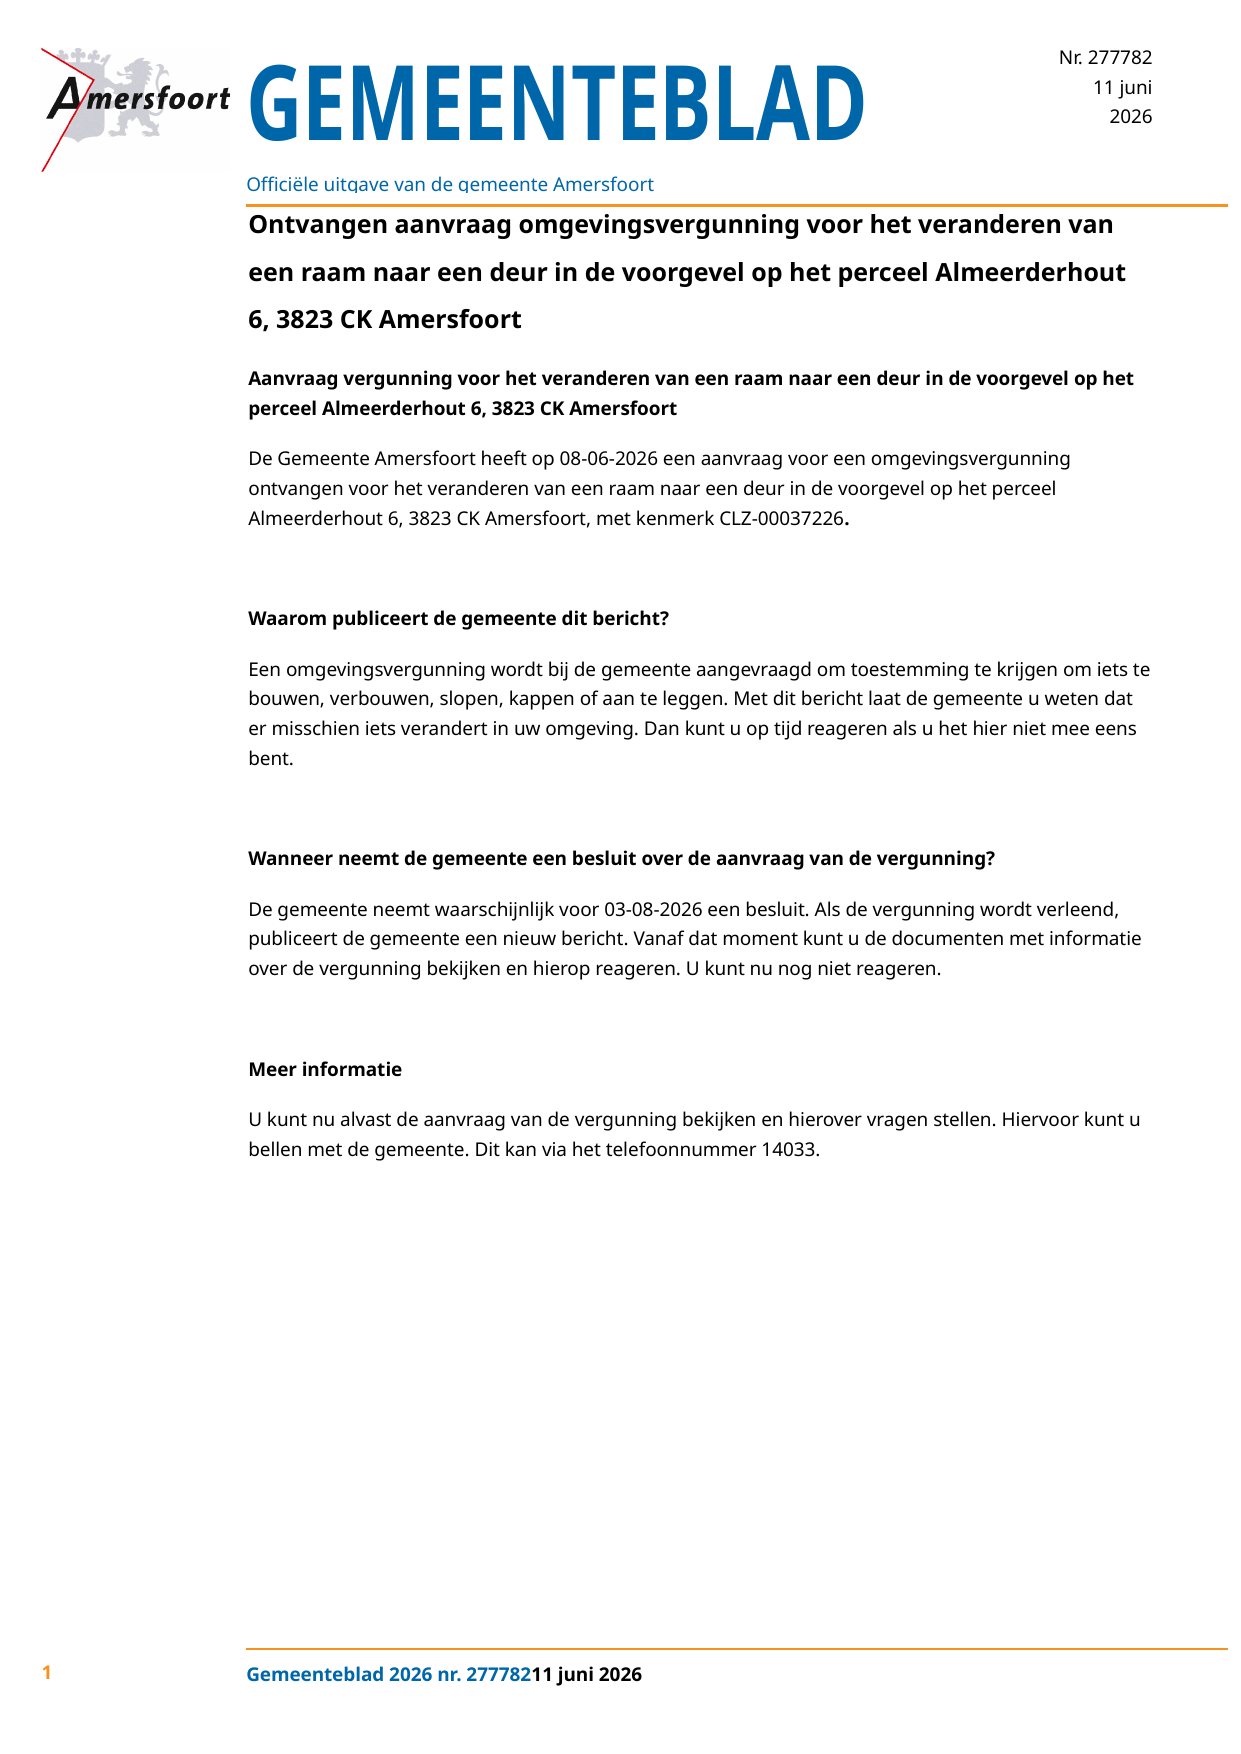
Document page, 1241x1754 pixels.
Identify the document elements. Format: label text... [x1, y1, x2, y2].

text Waarom publiceert de gemeente dit bericht? [248, 606, 1152, 631]
text De gemeente neemt waarschijnlijk voor 03-08-2026 een besluit. Als de vergunning wordt verleend, publiceert de gemeente een nieuw bericht. Vanaf dat moment kunt u de documenten met informatie over de vergunning bekijken en hierop reageren. U kunt nu nog niet reageren. [248, 896, 1152, 981]
picture [41, 47, 231, 172]
text Ontvangen aanvraag omgevingsvergunning voor het veranderen van een raam naar een deur in de voorgevel op het perceel Almeerderhout 6, 3823 CK Amersfoort [248, 207, 1152, 336]
text Meer informatie [248, 1056, 1152, 1082]
text Aanvraag vergunning voor het veranderen van een raam naar een deur in de voorgevel op het perceel Almeerderhout 6, 3823 CK Amersfoort [248, 366, 1152, 421]
text Een omgevingsvergunning wordt bij de gemeente aangevraagd om toestemming te krijgen om iets te bouwen, verbouwen, slopen, kappen of aan te leggen. Met dit bericht laat de gemeente u weten dat er misschien iets verandert in uw omgeving. Dan kunt u op tijd reageren als u het hier niet mee eens bent. [248, 656, 1152, 770]
text Wanneer neemt de gemeente een besluit over de aanvraag van de vergunning? [248, 846, 1152, 871]
text U kunt nu alvast de aanvraag van de vergunning bekijken en hierover vragen stellen. Hiervoor kunt u bellen met de gemeente. Dit kan via het telefoonnummer 14033. [248, 1106, 1152, 1162]
text De Gemeente Amersfoort heeft op 08-06-2026 een aanvraag voor een omgevingsvergunning ontvangen voor het veranderen van een raam naar een deur in de voorgevel op het perceel Almeerderhout 6, 3823 CK Amersfoort, met kenmerk CLZ-00037226. [248, 446, 1152, 530]
